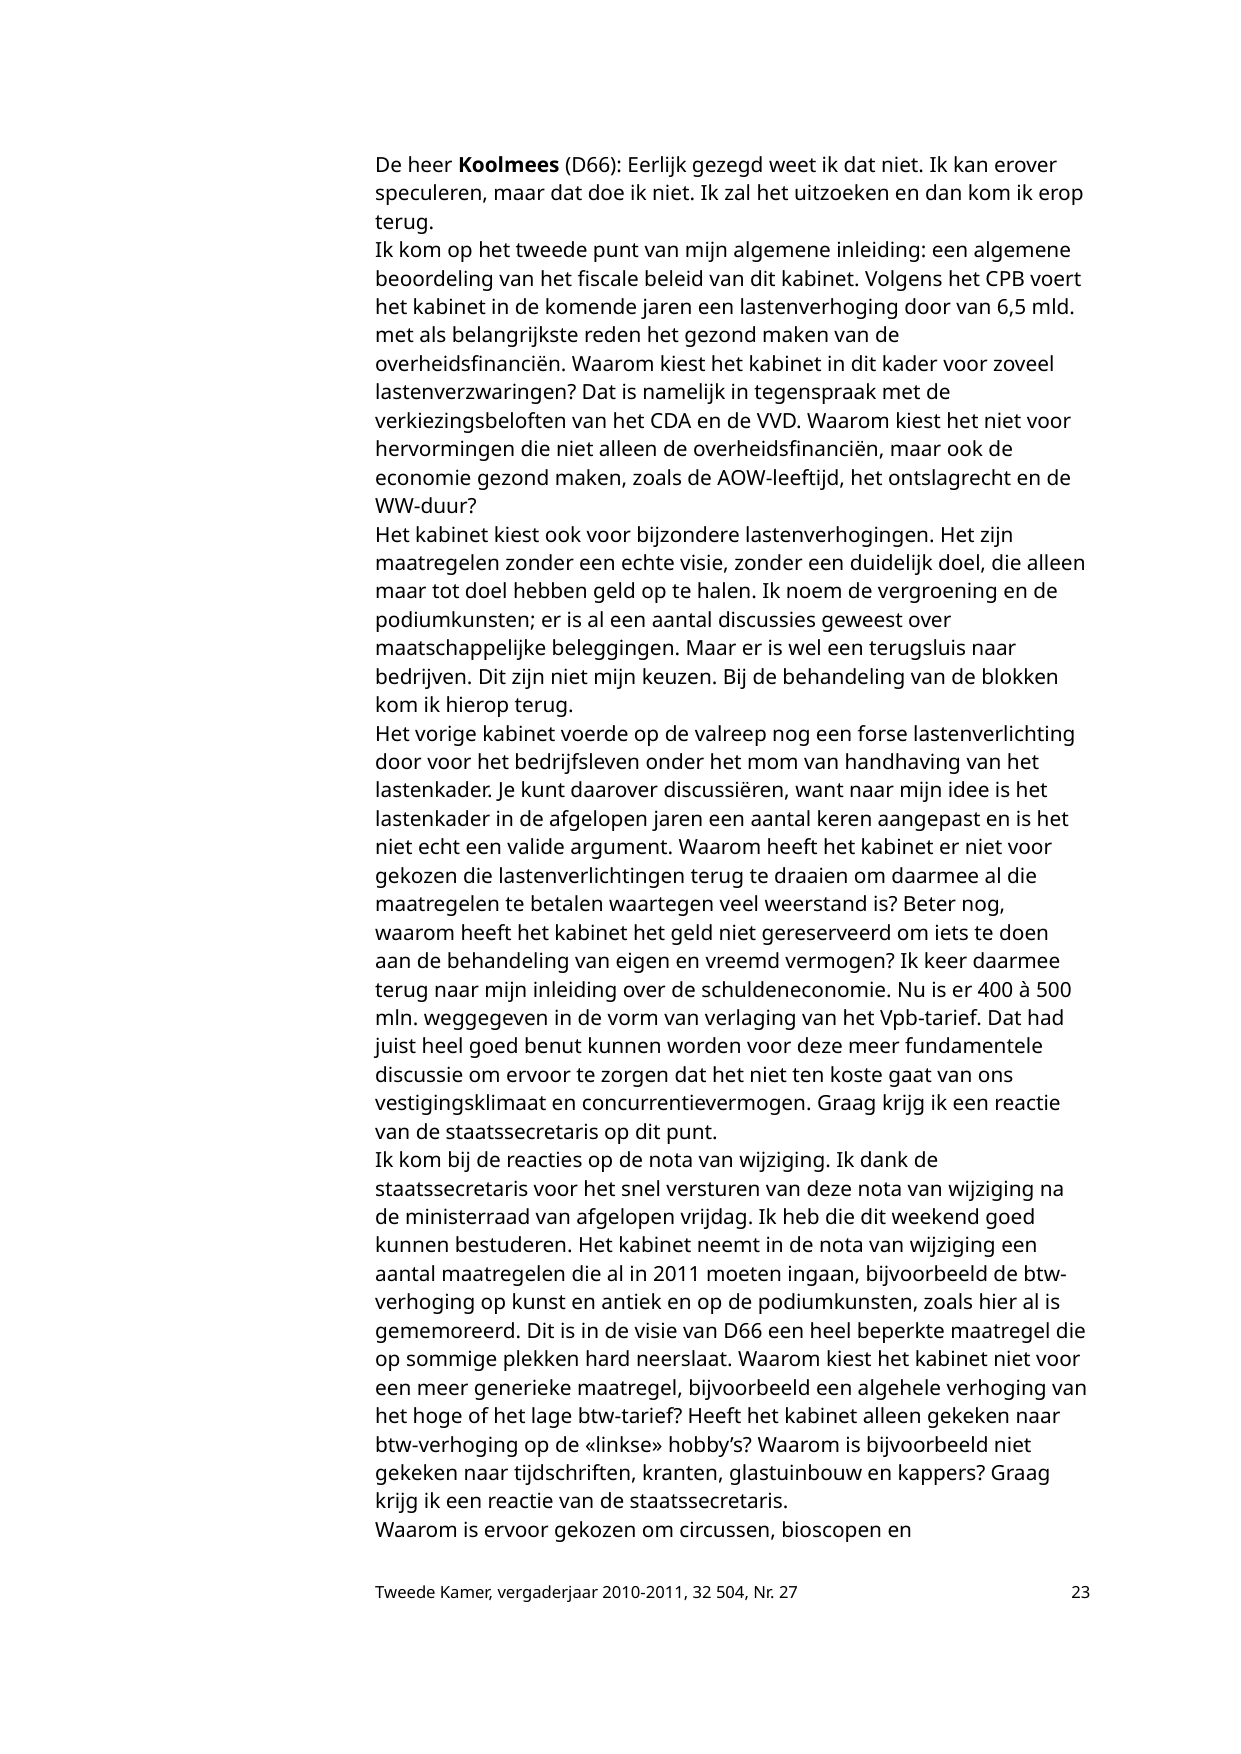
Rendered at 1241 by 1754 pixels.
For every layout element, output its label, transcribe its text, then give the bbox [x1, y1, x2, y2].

text Het vorige kabinet voerde op de valreep nog een forse lastenverlichting door voor het bedrijfsleven onder het mom van handhaving van het lastenkader. Je kunt daarover discussiëren, want naar mijn idee is het lastenkader in de afgelopen jaren een aantal keren aangepast en is het niet echt een valide argument. Waarom heeft het kabinet er niet voor gekozen die lastenverlichtingen terug te draaien om daarmee al die maatregelen te betalen waartegen veel weerstand is? Beter nog, waarom heeft het kabinet het geld niet gereserveerd om iets te doen aan de behandeling van eigen en vreemd vermogen? Ik keer daarmee terug naar mijn inleiding over de schuldeneconomie. Nu is er 400 à 500 mln. weggegeven in de vorm van verlaging van het Vpb-tarief. Dat had juist heel goed benut kunnen worden voor deze meer fundamentele discussie om ervoor te zorgen dat het niet ten koste gaat van ons vestigingsklimaat en concurrentievermogen. Graag krijg ik een reactie van de staatssecretaris op dit punt. [375, 719, 1090, 1145]
text Ik kom bij de reacties op de nota van wijziging. Ik dank de staatssecretaris voor het snel versturen van deze nota van wijziging na de ministerraad van afgelopen vrijdag. Ik heb die dit weekend goed kunnen bestuderen. Het kabinet neemt in de nota van wijziging een aantal maatregelen die al in 2011 moeten ingaan, bijvoorbeeld de btw-verhoging op kunst en antiek en op de podiumkunsten, zoals hier al is gememoreerd. Dit is in de visie van D66 een heel beperkte maatregel die op sommige plekken hard neerslaat. Waarom kiest het kabinet niet voor een meer generieke maatregel, bijvoorbeeld een algehele verhoging van het hoge of het lage btw-tarief? Heeft het kabinet alleen gekeken naar btw-verhoging op de «linkse» hobby’s? Waarom is bijvoorbeeld niet gekeken naar tijdschriften, kranten, glastuinbouw en kappers? Graag krijg ik een reactie van de staatssecretaris. [375, 1145, 1090, 1515]
text Het kabinet kiest ook voor bijzondere lastenverhogingen. Het zijn maatregelen zonder een echte visie, zonder een duidelijk doel, die alleen maar tot doel hebben geld op te halen. Ik noem de vergroening en de podiumkunsten; er is al een aantal discussies geweest over maatschappelijke beleggingen. Maar er is wel een terugsluis naar bedrijven. Dit zijn niet mijn keuzen. Bij de behandeling van de blokken kom ik hierop terug. [375, 520, 1090, 719]
text De heer Koolmees (D66): Eerlijk gezegd weet ik dat niet. Ik kan erover speculeren, maar dat doe ik niet. Ik zal het uitzoeken en dan kom ik erop terug. [375, 150, 1090, 235]
text Waarom is ervoor gekozen om circussen, bioscopen en [375, 1515, 1090, 1543]
text Ik kom op het tweede punt van mijn algemene inleiding: een algemene beoordeling van het fiscale beleid van dit kabinet. Volgens het CPB voert het kabinet in de komende jaren een lastenverhoging door van 6,5 mld. met als belangrijkste reden het gezond maken van de overheidsfinanciën. Waarom kiest het kabinet in dit kader voor zoveel lastenverzwaringen? Dat is namelijk in tegenspraak met de verkiezingsbeloften van het CDA en de VVD. Waarom kiest het niet voor hervormingen die niet alleen de overheidsfinanciën, maar ook de economie gezond maken, zoals de AOW-leeftijd, het ontslagrecht en de WW-duur? [375, 235, 1090, 520]
